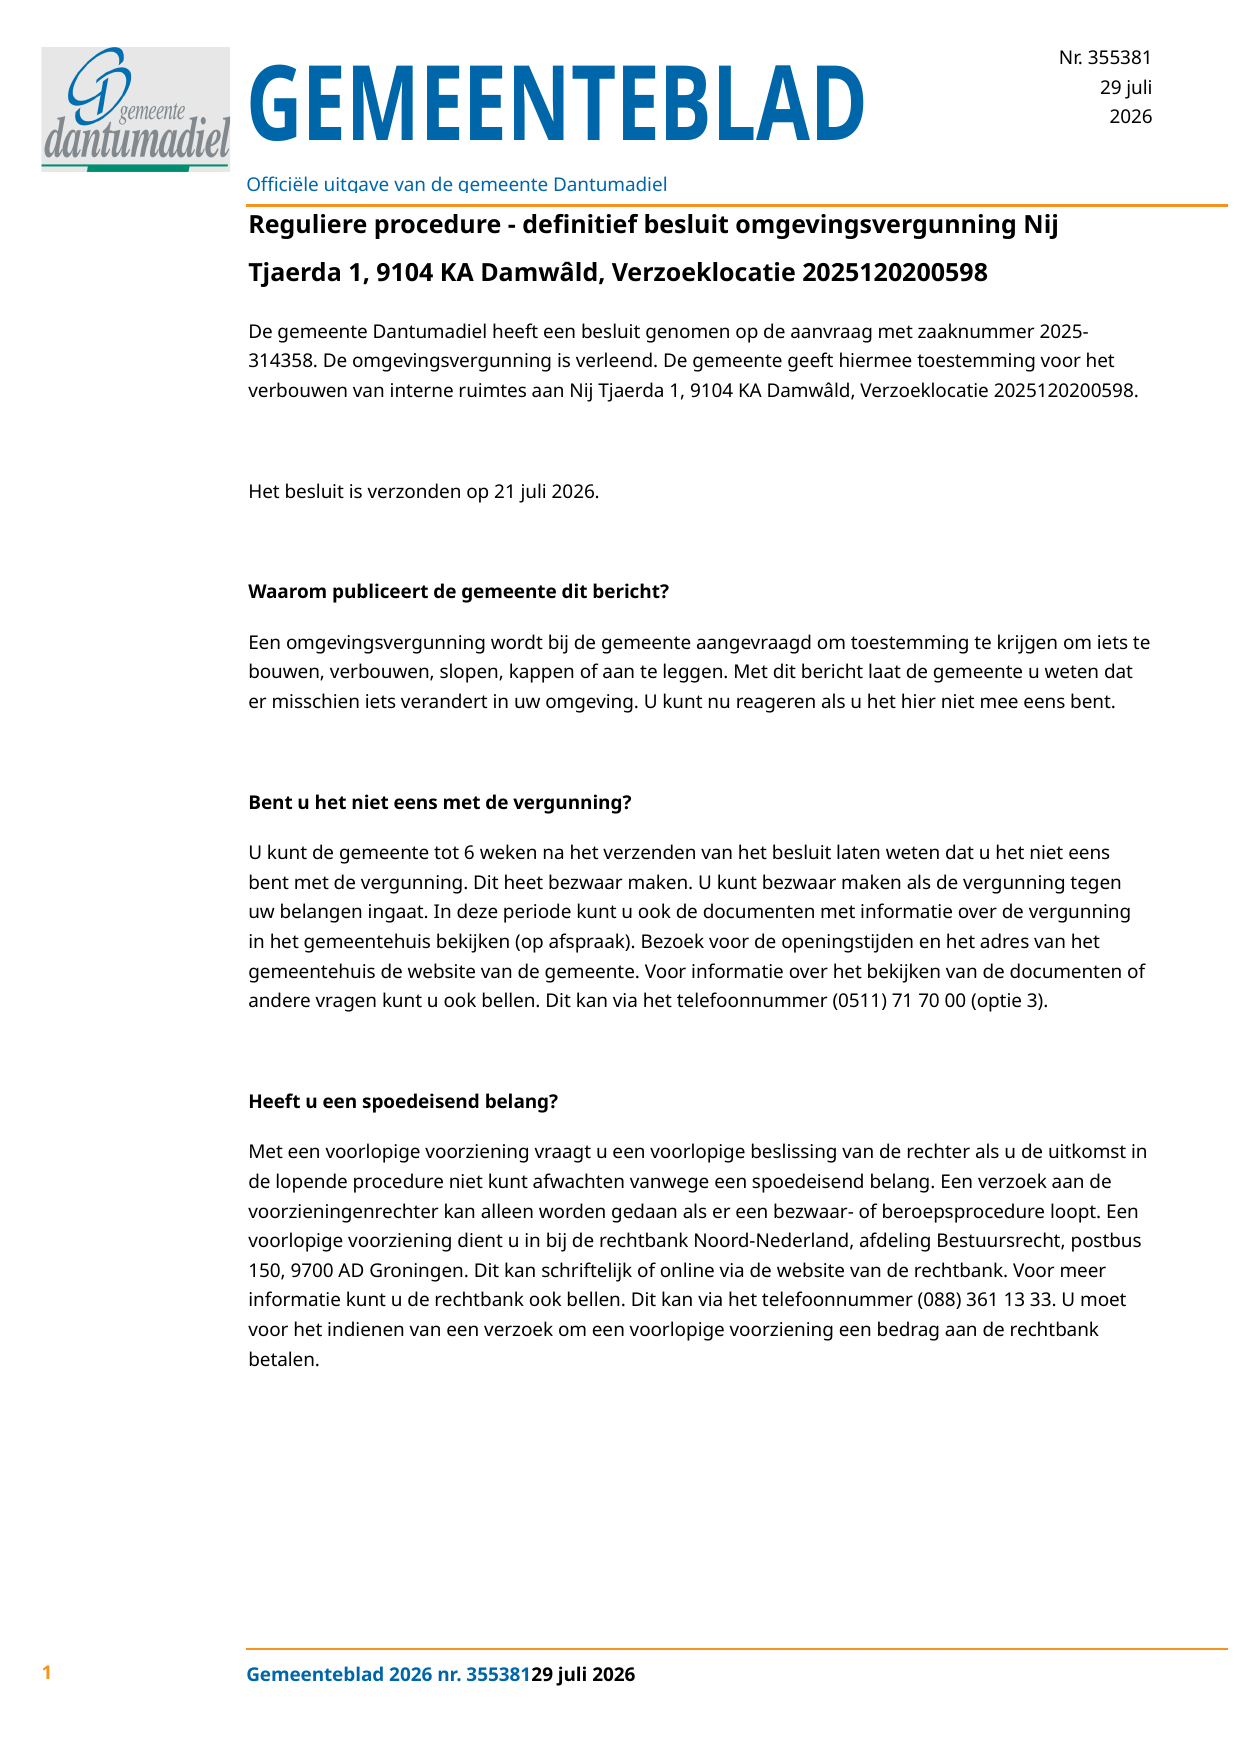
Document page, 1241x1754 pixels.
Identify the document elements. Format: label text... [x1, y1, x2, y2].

text Heeft u een spoedeisend belang? [248, 1088, 1152, 1114]
text Waarom publiceert de gemeente dit bericht? [248, 579, 1152, 604]
picture [41, 47, 231, 172]
text Het besluit is verzonden op 21 juli 2026. [248, 478, 1152, 504]
text De gemeente Dantumadiel heeft een besluit genomen op de aanvraag met zaaknummer 2025-314358. De omgevingsvergunning is verleend. De gemeente geeft hiermee toestemming voor het verbouwen van interne ruimtes aan Nij Tjaerda 1, 9104 KA Damwâld, Verzoeklocatie 2025120200598. [248, 318, 1152, 403]
text Met een voorlopige voorziening vraagt u een voorlopige beslissing van de rechter als u de uitkomst in de lopende procedure niet kunt afwachten vanwege een spoedeisend belang. Een verzoek aan de voorzieningenrechter kan alleen worden gedaan als er een bezwaar- of beroepsprocedure loopt. Een voorlopige voorziening dient u in bij de rechtbank Noord-Nederland, afdeling Bestuursrecht, postbus 150, 9700 AD Groningen. Dit kan schriftelijk of online via de website van de rechtbank. Voor meer informatie kunt u de rechtbank ook bellen. Dit kan via het telefoonnummer (088) 361 13 33. U moet voor het indienen van een verzoek om een voorlopige voorziening een bedrag aan de rechtbank betalen. [248, 1139, 1152, 1372]
text Reguliere procedure - definitief besluit omgevingsvergunning Nij Tjaerda 1, 9104 KA Damwâld, Verzoeklocatie 2025120200598 [248, 207, 1152, 288]
text Een omgevingsvergunning wordt bij de gemeente aangevraagd om toestemming te krijgen om iets te bouwen, verbouwen, slopen, kappen of aan te leggen. Met dit bericht laat de gemeente u weten dat er misschien iets verandert in uw omgeving. U kunt nu reageren als u het hier niet mee eens bent. [248, 629, 1152, 714]
text Bent u het niet eens met de vergunning? [248, 789, 1152, 815]
text U kunt de gemeente tot 6 weken na het verzenden van het besluit laten weten dat u het niet eens bent met de vergunning. Dit heet bezwaar maken. U kunt bezwaar maken als de vergunning tegen uw belangen ingaat. In deze periode kunt u ook de documenten met informatie over de vergunning in het gemeentehuis bekijken (op afspraak). Bezoek voor de openingstijden en het adres van het gemeentehuis de website van de gemeente. Voor informatie over het bekijken van de documenten of andere vragen kunt u ook bellen. Dit kan via het telefoonnummer (0511) 71 70 00 (optie 3). [248, 839, 1152, 1013]
